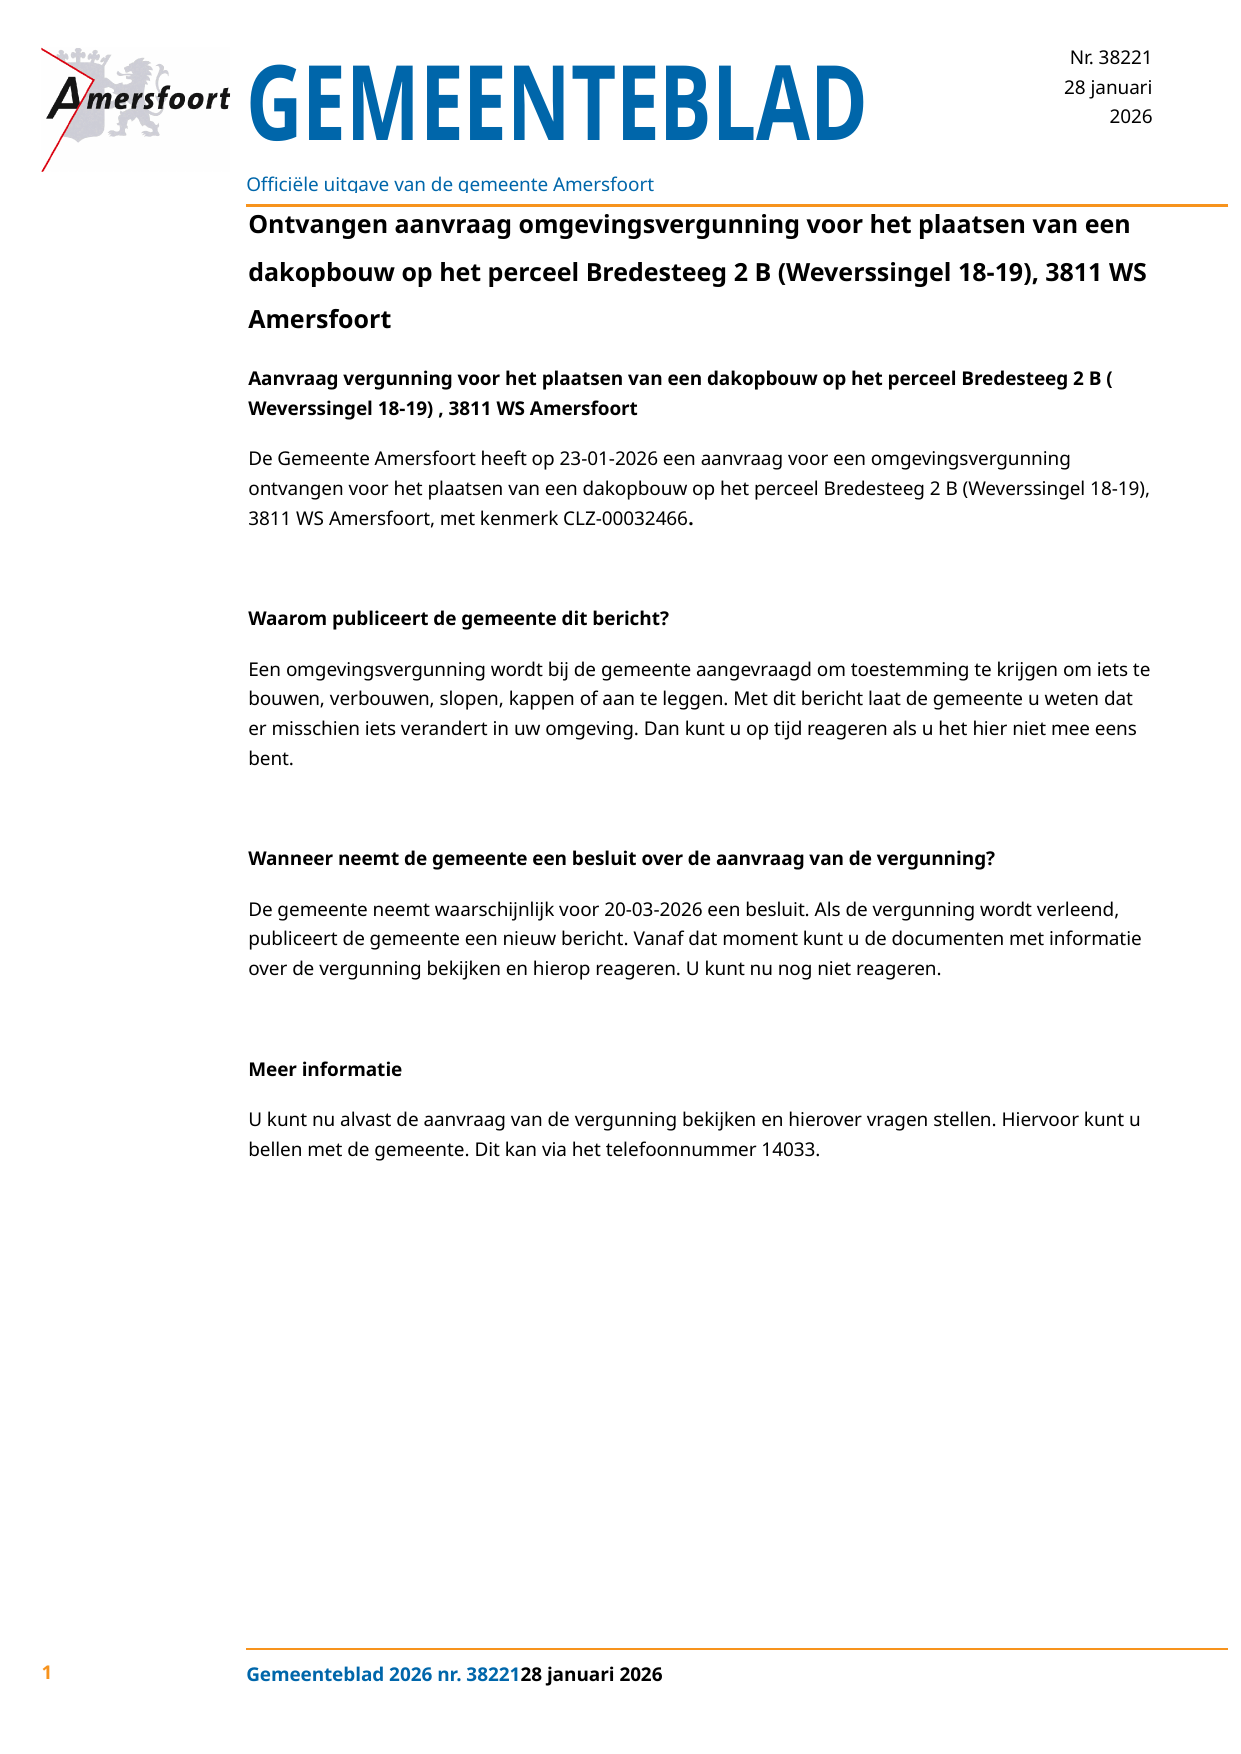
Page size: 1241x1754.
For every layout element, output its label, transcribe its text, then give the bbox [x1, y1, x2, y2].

text U kunt nu alvast de aanvraag van de vergunning bekijken en hierover vragen stellen. Hiervoor kunt u bellen met de gemeente. Dit kan via het telefoonnummer 14033. [248, 1106, 1152, 1162]
text Wanneer neemt de gemeente een besluit over de aanvraag van de vergunning? [248, 846, 1152, 871]
text Ontvangen aanvraag omgevingsvergunning voor het plaatsen van een dakopbouw op het perceel Bredesteeg 2 B (Weverssingel 18-19), 3811 WS Amersfoort [248, 207, 1152, 336]
picture [41, 47, 231, 172]
text De Gemeente Amersfoort heeft op 23-01-2026 een aanvraag voor een omgevingsvergunning ontvangen voor het plaatsen van een dakopbouw op het perceel Bredesteeg 2 B (Weverssingel 18-19), 3811 WS Amersfoort, met kenmerk CLZ-00032466. [248, 446, 1152, 530]
text Aanvraag vergunning voor het plaatsen van een dakopbouw op het perceel Bredesteeg 2 B ( Weverssingel 18-19) , 3811 WS Amersfoort [248, 366, 1152, 421]
text Een omgevingsvergunning wordt bij de gemeente aangevraagd om toestemming te krijgen om iets te bouwen, verbouwen, slopen, kappen of aan te leggen. Met dit bericht laat de gemeente u weten dat er misschien iets verandert in uw omgeving. Dan kunt u op tijd reageren als u het hier niet mee eens bent. [248, 656, 1152, 770]
text Meer informatie [248, 1056, 1152, 1082]
text Waarom publiceert de gemeente dit bericht? [248, 606, 1152, 631]
text De gemeente neemt waarschijnlijk voor 20-03-2026 een besluit. Als de vergunning wordt verleend, publiceert de gemeente een nieuw bericht. Vanaf dat moment kunt u de documenten met informatie over de vergunning bekijken en hierop reageren. U kunt nu nog niet reageren. [248, 896, 1152, 981]
